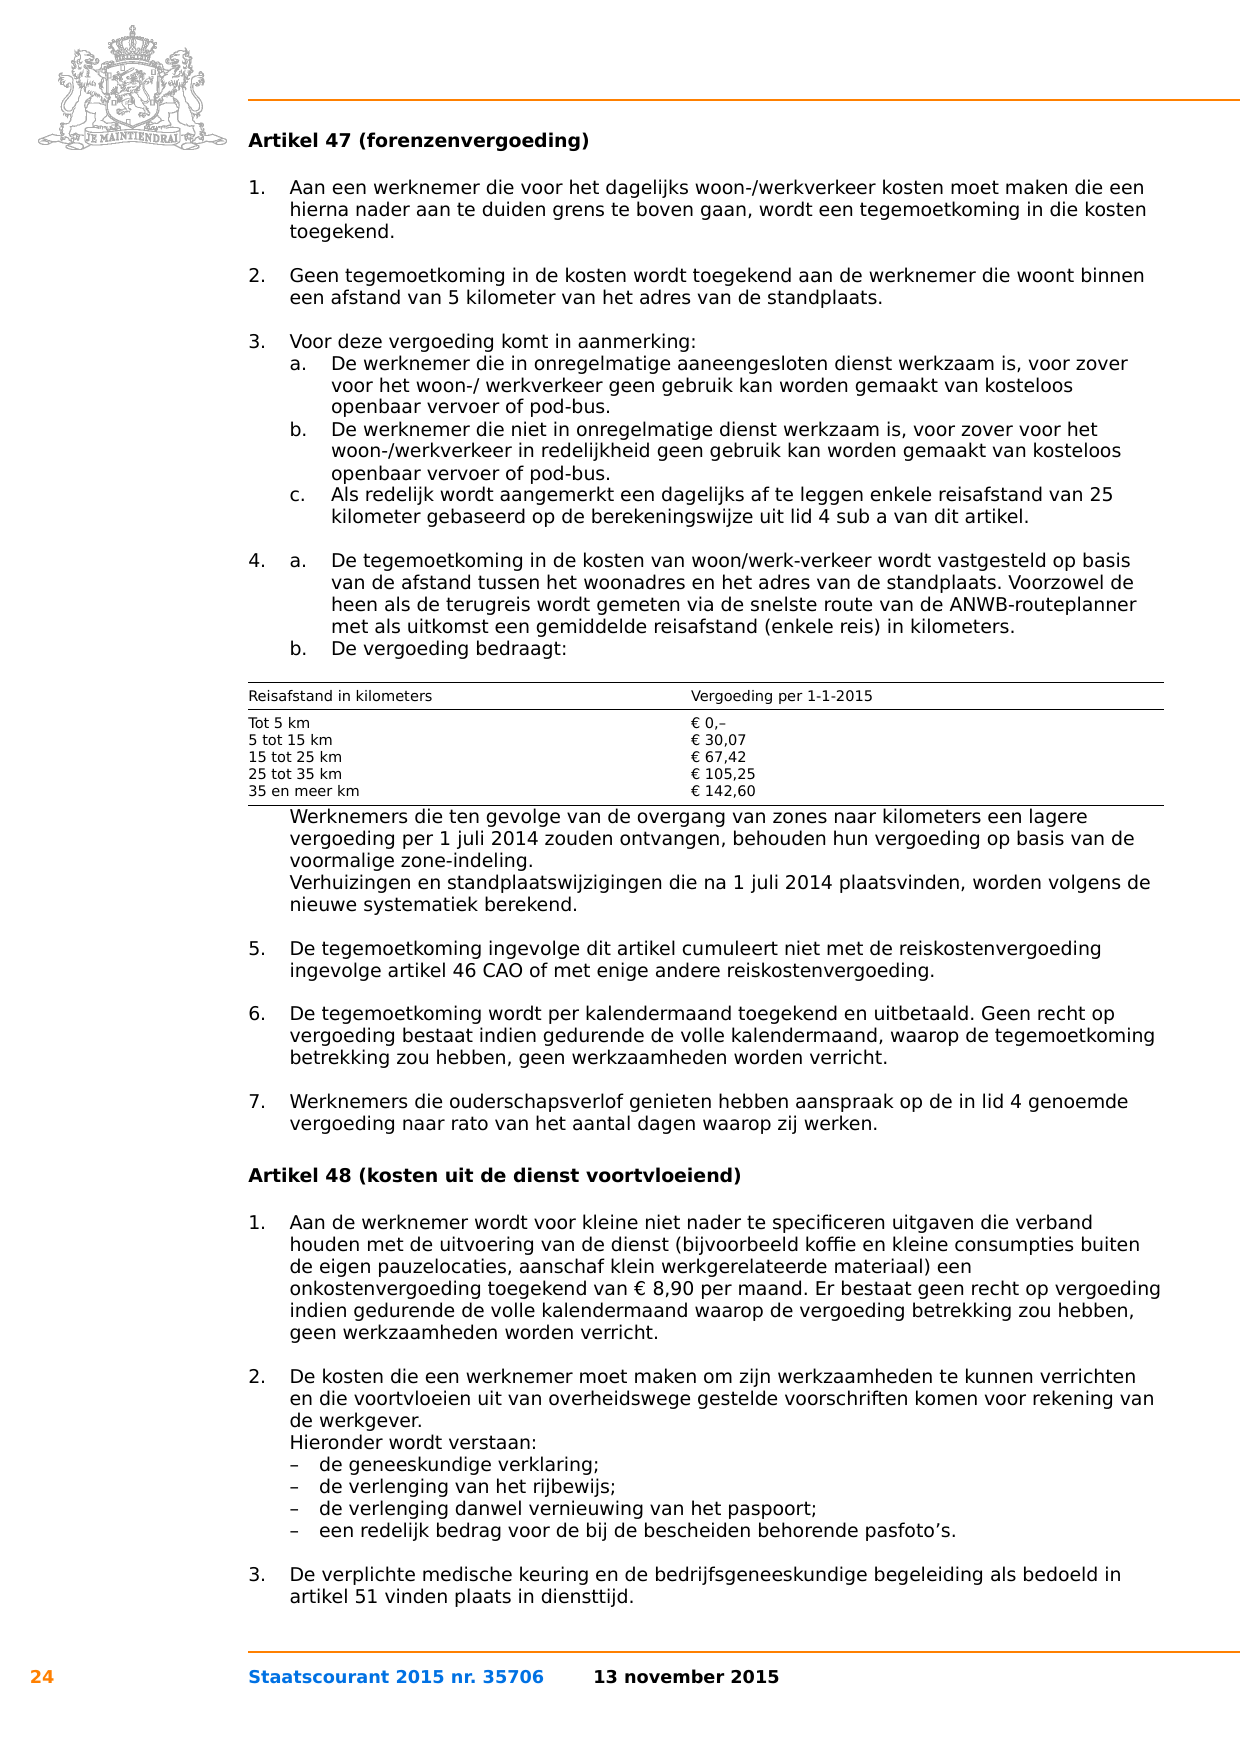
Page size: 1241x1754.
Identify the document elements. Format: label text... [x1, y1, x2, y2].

text – de verlenging van het rijbewijs; [289, 1476, 1163, 1498]
text b. De werknemer die niet in onregelmatige dienst werkzaam is, voor zover voor het woon-/werkverkeer in redelijkheid geen gebruik kan worden gemaakt van kosteloos openbaar vervoer of pod-bus. [289, 418, 1163, 484]
text 2. Geen tegemoetkoming in de kosten wordt toegekend aan de werknemer die woont binnen een afstand van 5 kilometer van het adres van de standplaats. [248, 265, 1163, 309]
table_cell 35 en meer km [248, 783, 685, 805]
text a. De werknemer die in onregelmatige aaneengesloten dienst werkzaam is, voor zover voor het woon-/ werkverkeer geen gebruik kan worden gemaakt van kosteloos openbaar vervoer of pod-bus. [289, 352, 1163, 418]
text – een redelijk bedrag voor de bij de bescheiden behorende pasfoto’s. [289, 1520, 1163, 1542]
table_cell € 105,25 [685, 766, 1163, 783]
text 3. Voor deze vergoeding komt in aanmerking: [248, 331, 1163, 352]
subtitle Artikel 48 (kosten uit de dienst voortvloeiend) [248, 1165, 1163, 1187]
text 3. De verplichte medische keuring en de bedrijfsgeneeskundige begeleiding als bedoeld in artikel 51 vinden plaats in diensttijd. [248, 1563, 1163, 1607]
text 1. Aan een werknemer die voor het dagelijks woon-/werkverkeer kosten moet maken die een hierna nader aan te duiden grens te boven gaan, wordt een tegemoetkoming in die kosten toegekend. [248, 177, 1163, 243]
text – de verlenging danwel vernieuwing van het paspoort; [289, 1498, 1163, 1520]
table_cell 15 tot 25 km [248, 749, 685, 766]
subtitle Artikel 47 (forenzenvergoeding) [248, 130, 1163, 152]
text – de geneeskundige verklaring; [289, 1454, 1163, 1476]
table_cell 25 tot 35 km [248, 766, 685, 783]
text Verhuizingen en standplaatswijzigingen die na 1 juli 2014 plaatsvinden, worden volgens de nieuwe systematiek berekend. [289, 872, 1163, 916]
text 4. a. De tegemoetkoming in de kosten van woon/werk-verkeer wordt vastgesteld op basis van de afstand tussen het woonadres en het adres van de standplaats. Voorzowel de heen als de terugreis wordt gemeten via de snelste route van de ANWB-routeplanner met als uitkomst een gemiddelde reisafstand (enkele reis) in kilometers. [248, 550, 1163, 638]
table_cell 5 tot 15 km [248, 732, 685, 749]
table_cell € 0,– [685, 710, 1163, 732]
table_cell € 67,42 [685, 749, 1163, 766]
table_header Vergoeding per 1-1-2015 [685, 683, 1163, 709]
text 6. De tegemoetkoming wordt per kalendermaand toegekend en uitbetaald. Geen recht op vergoeding bestaat indien gedurende de volle kalendermaand, waarop de tegemoetkoming betrekking zou hebben, geen werkzaamheden worden verricht. [248, 1003, 1163, 1069]
text Hieronder wordt verstaan: [289, 1432, 1163, 1454]
table_cell € 30,07 [685, 732, 1163, 749]
picture [38, 25, 227, 150]
text c. Als redelijk wordt aangemerkt een dagelijks af te leggen enkele reisafstand van 25 kilometer gebaseerd op de berekeningswijze uit lid 4 sub a van dit artikel. [289, 484, 1163, 528]
text 2. De kosten die een werknemer moet maken om zijn werkzaamheden te kunnen verrichten en die voortvloeien uit van overheidswege gestelde voorschriften komen voor rekening van de werkgever. [248, 1366, 1163, 1432]
text Werknemers die ten gevolge van de overgang van zones naar kilometers een lagere vergoeding per 1 juli 2014 zouden ontvangen, behouden hun vergoeding op basis van de voormalige zone-indeling. [289, 806, 1163, 872]
table_cell Tot 5 km [248, 710, 685, 732]
table_cell € 142,60 [685, 783, 1163, 805]
table_header Reisafstand in kilometers [248, 683, 685, 709]
text 1. Aan de werknemer wordt voor kleine niet nader te specificeren uitgaven die verband houden met de uitvoering van de dienst (bijvoorbeeld koffie en kleine consumpties buiten de eigen pauzelocaties, aanschaf klein werkgerelateerde materiaal) een onkostenvergoeding toegekend van € 8,90 per maand. Er bestaat geen recht op vergoeding indien gedurende de volle kalendermaand waarop de vergoeding betrekking zou hebben, geen werkzaamheden worden verricht. [248, 1212, 1163, 1344]
text 7. Werknemers die ouderschapsverlof genieten hebben aanspraak op de in lid 4 genoemde vergoeding naar rato van het aantal dagen waarop zij werken. [248, 1091, 1163, 1135]
text 5. De tegemoetkoming ingevolge dit artikel cumuleert niet met de reiskostenvergoeding ingevolge artikel 46 CAO of met enige andere reiskostenvergoeding. [248, 937, 1163, 981]
text b. De vergoeding bedraagt: [289, 638, 1163, 660]
